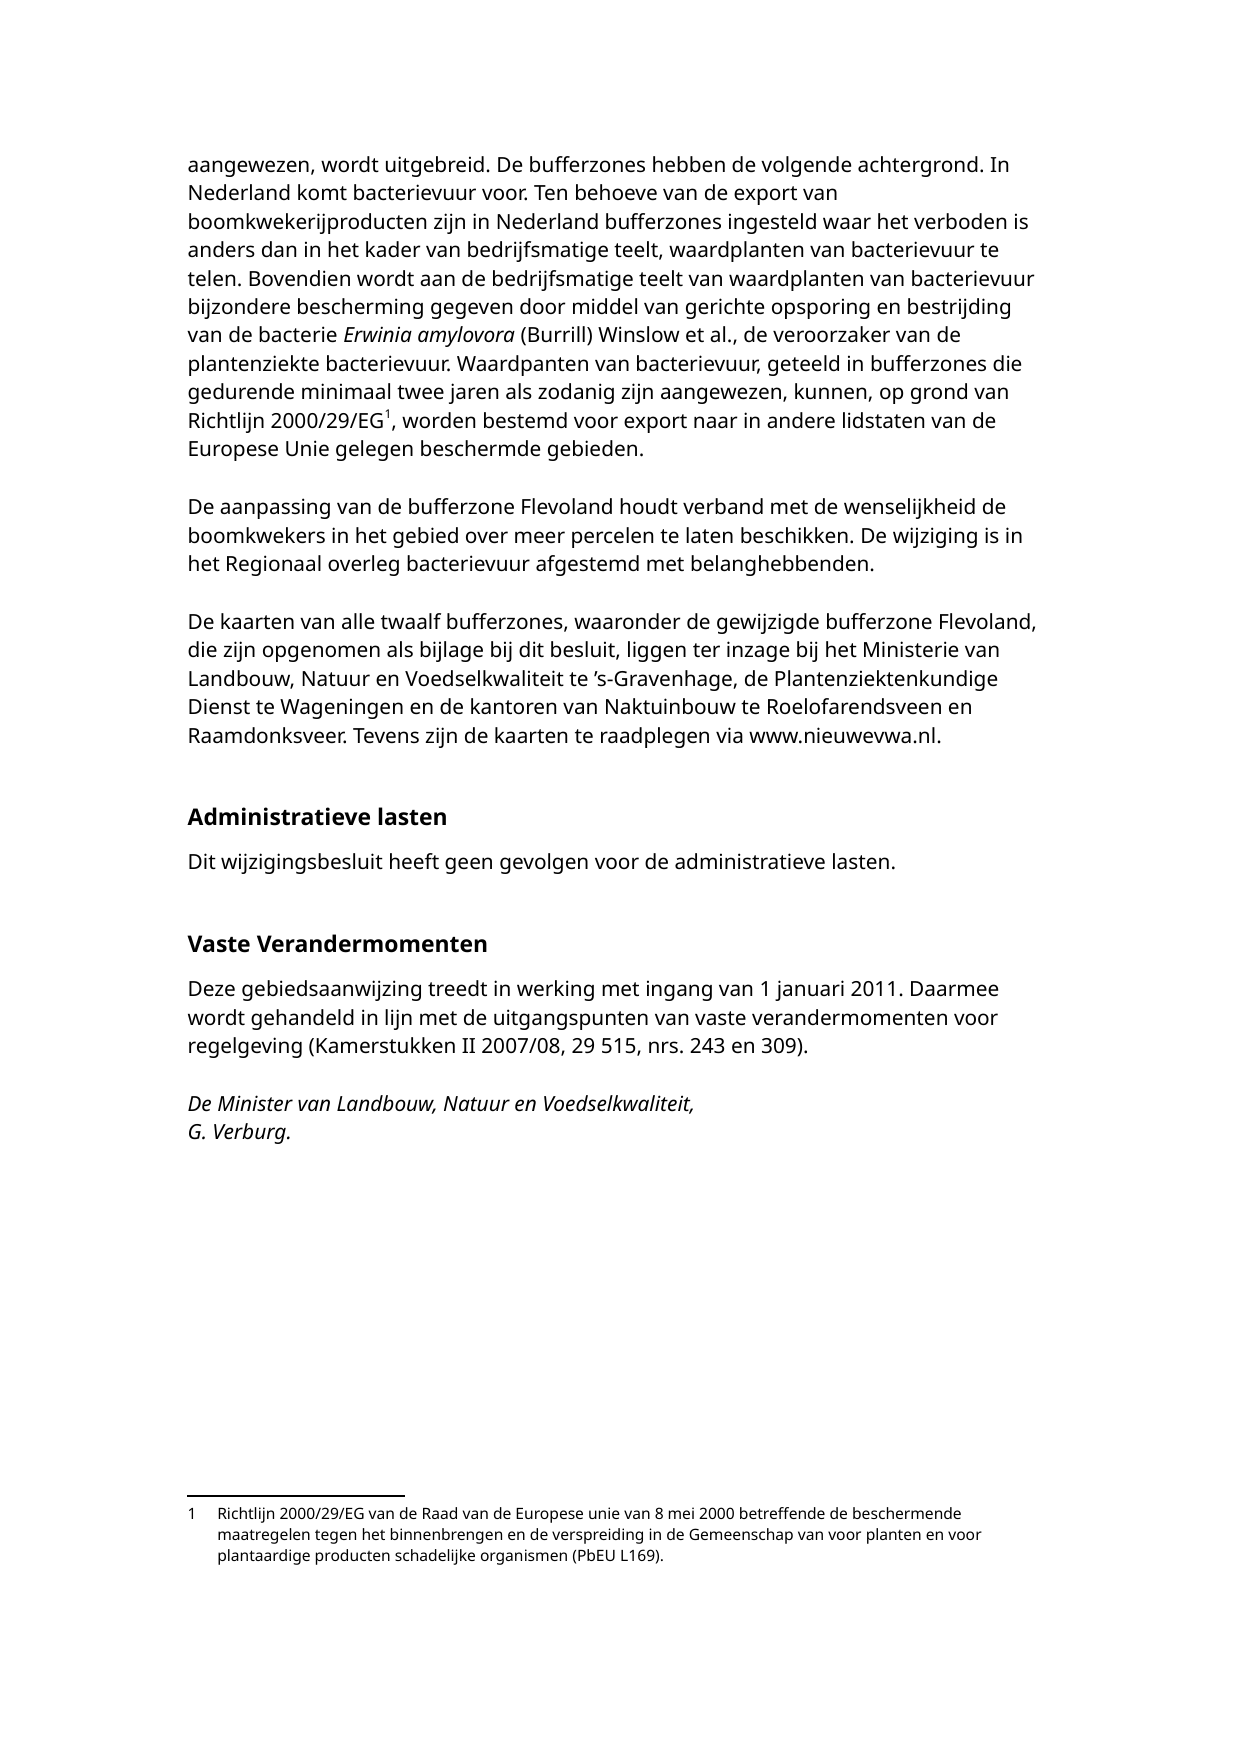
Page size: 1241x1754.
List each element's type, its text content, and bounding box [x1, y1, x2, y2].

text G. Verburg. [187, 1117, 1053, 1146]
text De kaarten van alle twaalf bufferzones, waaronder de gewijzigde bufferzone Flevoland, die zijn opgenomen als bijlage bij dit besluit, liggen ter inzage bij het Ministerie van Landbouw, Natuur en Voedselkwaliteit te ’s-Gravenhage, de Plantenziektenkundige Dienst te Wageningen en de kantoren van Naktuinbouw te Roelofarendsveen en Raamdonksveer. Tevens zijn de kaarten te raadplegen via www.nieuwevwa.nl. [187, 607, 1053, 749]
subtitle Vaste Verandermomenten [187, 928, 1053, 959]
text De Minister van Landbouw, Natuur en Voedselkwaliteit, [187, 1089, 1053, 1117]
text aangewezen, wordt uitgebreid. De bufferzones hebben de volgende achtergrond. In Nederland komt bacterievuur voor. Ten behoeve van de export van boomkwekerijproducten zijn in Nederland bufferzones ingesteld waar het verboden is anders dan in het kader van bedrijfsmatige teelt, waardplanten van bacterievuur te telen. Bovendien wordt aan de bedrijfsmatige teelt van waardplanten van bacterievuur bijzondere bescherming gegeven door middel van gerichte opsporing en bestrijding van de bacterie Erwinia amylovora (Burrill) Winslow et al., de veroorzaker van de plantenziekte bacterievuur. Waardpanten van bacterievuur, geteeld in bufferzones die gedurende minimaal twee jaren als zodanig zijn aangewezen, kunnen, op grond van Richtlijn 2000/29/EG, worden bestemd voor export naar in andere lidstaten van de Europese Unie gelegen beschermde gebieden. [187, 150, 1053, 463]
text Deze gebiedsaanwijzing treedt in werking met ingang van 1 januari 2011. Daarmee wordt gehandeld in lijn met de uitgangspunten van vaste verandermomenten voor regelgeving (Kamerstukken II 2007/08, 29 515, nrs. 243 en 309). [187, 974, 1053, 1059]
text De aanpassing van de bufferzone Flevoland houdt verband met de wenselijkheid de boomkwekers in het gebied over meer percelen te laten beschikken. De wijziging is in het Regionaal overleg bacterievuur afgestemd met belanghebbenden. [187, 492, 1053, 578]
subtitle Administratieve lasten [187, 801, 1053, 832]
text Richtlijn 2000/29/EG van de Raad van de Europese unie van 8 mei 2000 betreffende de beschermende maatregelen tegen het binnenbrengen en de verspreiding in de Gemeenschap van voor planten en voor plantaardige producten schadelijke organismen (PbEU L169). [187, 1452, 1053, 1566]
text Dit wijzigingsbesluit heeft geen gevolgen voor de administratieve lasten. [187, 847, 1053, 876]
